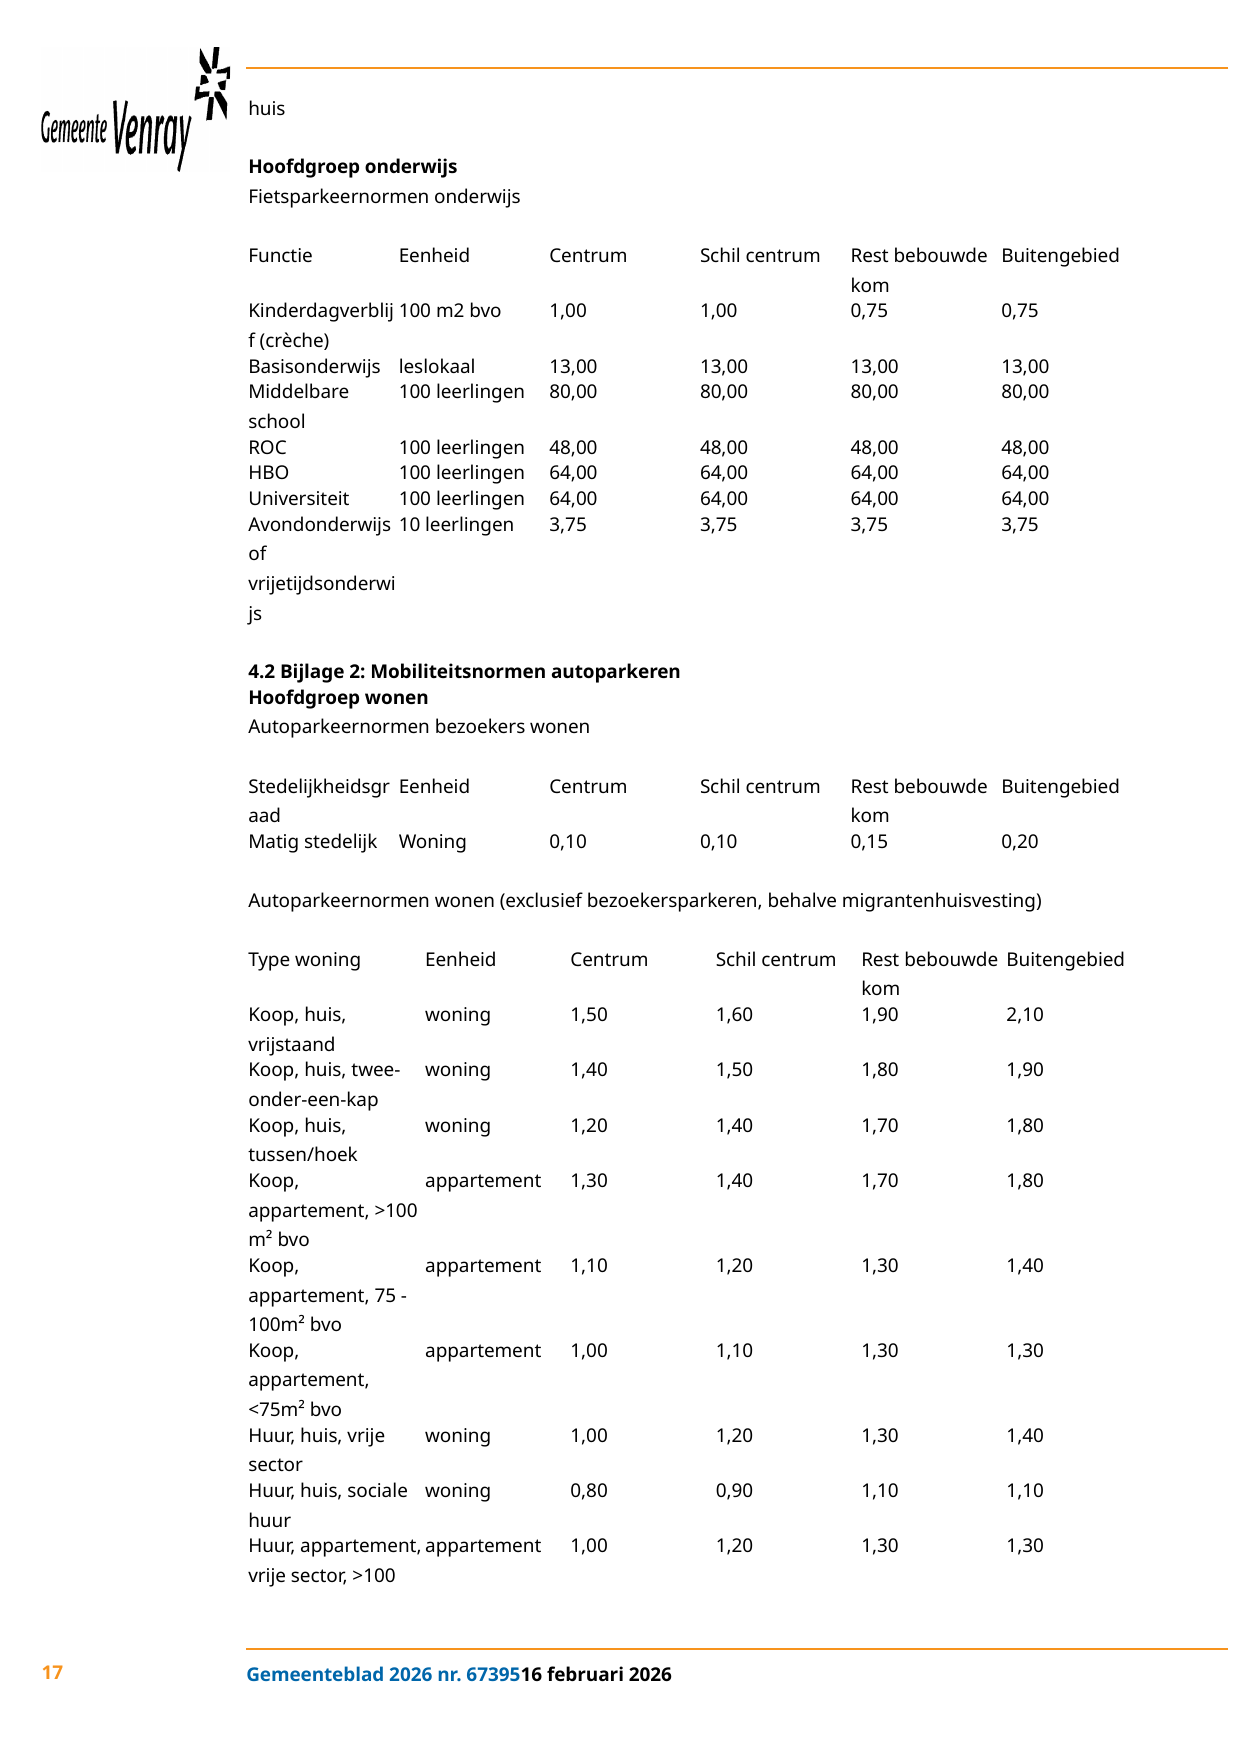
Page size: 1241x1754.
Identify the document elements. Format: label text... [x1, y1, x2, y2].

table_cell 0,75 [850, 298, 1001, 353]
table_cell [399, 95, 549, 121]
table_cell Huur, appartement, vrije sector, >100 [248, 1533, 425, 1588]
table_cell 1,30 [1006, 1533, 1152, 1588]
table_cell appartement [425, 1533, 570, 1588]
table_cell appartement [425, 1252, 570, 1337]
table_cell 1,80 [1006, 1112, 1152, 1167]
picture [41, 47, 231, 172]
table_header Eenheid [425, 946, 570, 1001]
table_cell 1,20 [716, 1533, 861, 1588]
table_cell 3,75 [850, 511, 1001, 626]
table_cell 64,00 [1001, 460, 1152, 485]
table_cell 1,30 [1006, 1337, 1152, 1422]
table_cell 1,90 [1006, 1057, 1152, 1112]
table_header Centrum [549, 773, 700, 828]
table_cell 100 leerlingen [399, 485, 549, 511]
table_cell 64,00 [700, 460, 850, 485]
table_cell 1,70 [861, 1167, 1006, 1252]
table_cell 64,00 [700, 485, 850, 511]
table_cell 0,80 [570, 1477, 716, 1533]
table_cell 64,00 [850, 460, 1001, 485]
table_cell 13,00 [549, 353, 700, 378]
table_header Rest bebouwde kom [850, 242, 1001, 297]
table_cell 100 leerlingen [399, 434, 549, 459]
table_cell 1,30 [861, 1337, 1006, 1422]
table_cell 3,75 [549, 511, 700, 626]
table_cell 100 m2 bvo [399, 298, 549, 353]
table_cell 1,50 [716, 1057, 861, 1112]
table_cell 1,10 [716, 1337, 861, 1422]
text Fietsparkeernormen onderwijs [248, 183, 1152, 209]
table_cell 1,80 [1006, 1167, 1152, 1252]
table_cell 2,10 [1006, 1001, 1152, 1057]
table_cell Koop, huis, twee-onder-een-kap [248, 1057, 425, 1112]
table_cell 48,00 [1001, 434, 1152, 459]
table_cell 1,90 [861, 1001, 1006, 1057]
text 4.2 Bijlage 2: Mobiliteitsnormen autoparkeren [248, 658, 1152, 684]
table_cell 1,00 [700, 298, 850, 353]
table_cell 48,00 [549, 434, 700, 459]
table_header Type woning [248, 946, 425, 1001]
table_cell 1,30 [861, 1533, 1006, 1588]
table_cell 80,00 [1001, 379, 1152, 434]
table_cell [1001, 95, 1152, 121]
table_cell woning [425, 1001, 570, 1057]
table_cell 64,00 [850, 485, 1001, 511]
table_cell Middelbare school [248, 379, 398, 434]
table_cell 100 leerlingen [399, 460, 549, 485]
text Autoparkeernormen wonen (exclusief bezoekersparkeren, behalve migrantenhuisvesting) [248, 887, 1152, 912]
table_cell HBO [248, 460, 398, 485]
table_header Eenheid [399, 773, 549, 828]
table_cell 80,00 [549, 379, 700, 434]
table_cell Koop, appartement, >100 m² bvo [248, 1167, 425, 1252]
table_header Buitengebied [1001, 773, 1152, 828]
table_cell [700, 95, 850, 121]
table_cell 1,80 [861, 1057, 1006, 1112]
table_cell 10 leerlingen [399, 511, 549, 626]
table_cell 1,30 [861, 1422, 1006, 1477]
table_cell 0,75 [1001, 298, 1152, 353]
table_cell 1,30 [570, 1167, 716, 1252]
table_header Schil centrum [700, 242, 850, 297]
table_cell 1,20 [716, 1252, 861, 1337]
table_cell 0,15 [850, 828, 1001, 854]
table_cell 1,10 [861, 1477, 1006, 1533]
table_cell 1,10 [570, 1252, 716, 1337]
table_cell 64,00 [549, 460, 700, 485]
table_cell Avondonderwijs of vrijetijdsonderwijs [248, 511, 398, 626]
table_cell 48,00 [850, 434, 1001, 459]
table_cell 13,00 [1001, 353, 1152, 378]
table_cell Huur, huis, sociale huur [248, 1477, 425, 1533]
table_header Stedelijkheidsgraad [248, 773, 398, 828]
table_cell 3,75 [700, 511, 850, 626]
table_cell 64,00 [1001, 485, 1152, 511]
table_cell 1,20 [716, 1422, 861, 1477]
table_cell Matig stedelijk [248, 828, 398, 854]
table_cell 1,40 [1006, 1422, 1152, 1477]
table_header Centrum [570, 946, 716, 1001]
table_cell appartement [425, 1167, 570, 1252]
table_header Buitengebied [1001, 242, 1152, 297]
table_cell 1,00 [549, 298, 700, 353]
table_cell Koop, huis, vrijstaand [248, 1001, 425, 1057]
table_header Buitengebied [1006, 946, 1152, 1001]
table_header Rest bebouwde kom [861, 946, 1006, 1001]
table_cell woning [425, 1422, 570, 1477]
table_cell 1,30 [861, 1252, 1006, 1337]
table_cell 1,00 [570, 1337, 716, 1422]
table_header Eenheid [399, 242, 549, 297]
table_cell 1,70 [861, 1112, 1006, 1167]
table_cell ROC [248, 434, 398, 459]
table_cell 0,20 [1001, 828, 1152, 854]
table_cell 1,40 [1006, 1252, 1152, 1337]
table_cell 1,60 [716, 1001, 861, 1057]
text Autoparkeernormen bezoekers wonen [248, 714, 1152, 739]
table_cell 13,00 [700, 353, 850, 378]
table_cell 48,00 [700, 434, 850, 459]
table_header Functie [248, 242, 398, 297]
table_cell Woning [399, 828, 549, 854]
table_cell 0,10 [700, 828, 850, 854]
table_cell 1,20 [570, 1112, 716, 1167]
table_cell 1,00 [570, 1533, 716, 1588]
table_cell 1,40 [716, 1167, 861, 1252]
table_cell [850, 95, 1001, 121]
text Hoofdgroep wonen [248, 684, 1152, 710]
table_cell 64,00 [549, 485, 700, 511]
table_cell Huur, huis, vrije sector [248, 1422, 425, 1477]
table_cell appartement [425, 1337, 570, 1422]
table_header Centrum [549, 242, 700, 297]
table_cell Koop, appartement, <75m² bvo [248, 1337, 425, 1422]
table_cell 1,00 [570, 1422, 716, 1477]
table_cell [549, 95, 700, 121]
table_cell 1,50 [570, 1001, 716, 1057]
table_cell 1,40 [716, 1112, 861, 1167]
text Hoofdgroep onderwijs [248, 153, 1152, 179]
table_cell 1,40 [570, 1057, 716, 1112]
table_cell Kinderdagverblijf (crèche) [248, 298, 398, 353]
table_cell 100 leerlingen [399, 379, 549, 434]
table_cell 13,00 [850, 353, 1001, 378]
table_cell Koop, appartement, 75 - 100m² bvo [248, 1252, 425, 1337]
table_cell 1,10 [1006, 1477, 1152, 1533]
table_cell Universiteit [248, 485, 398, 511]
table_cell 3,75 [1001, 511, 1152, 626]
table_header Schil centrum [700, 773, 850, 828]
table_cell 80,00 [700, 379, 850, 434]
table_header Schil centrum [716, 946, 861, 1001]
table_cell woning [425, 1057, 570, 1112]
table_cell woning [425, 1112, 570, 1167]
table_cell 0,90 [716, 1477, 861, 1533]
table_cell leslokaal [399, 353, 549, 378]
table_header Rest bebouwde kom [850, 773, 1001, 828]
table_cell 0,10 [549, 828, 700, 854]
table_cell Koop, huis, tussen/hoek [248, 1112, 425, 1167]
table_cell woning [425, 1477, 570, 1533]
table_cell Basisonderwijs [248, 353, 398, 378]
table_cell huis [248, 95, 398, 121]
table_cell 80,00 [850, 379, 1001, 434]
